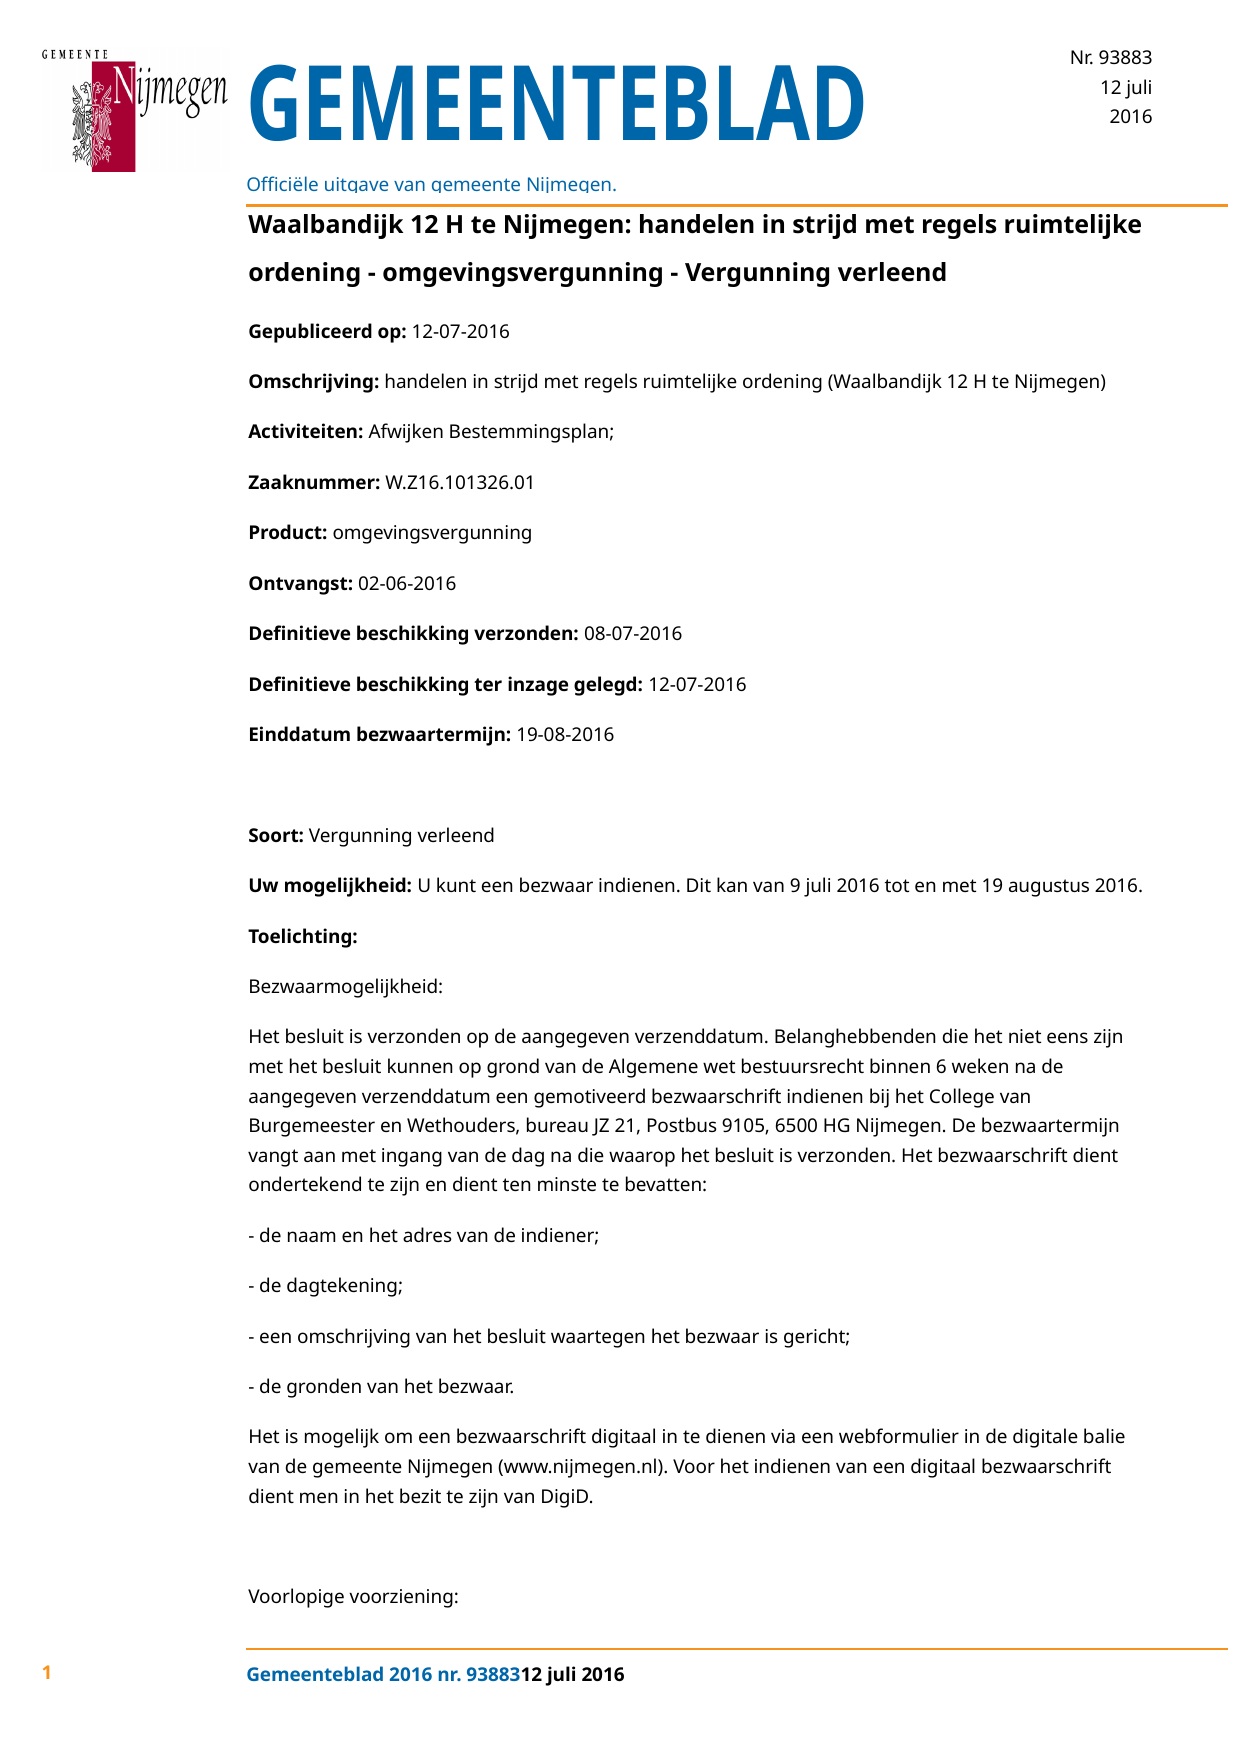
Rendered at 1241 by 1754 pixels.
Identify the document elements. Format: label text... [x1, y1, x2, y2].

text Zaaknummer: W.Z16.101326.01 [248, 469, 1152, 495]
text Soort: Vergunning verleend [248, 822, 1152, 848]
text Definitieve beschikking verzonden: 08-07-2016 [248, 620, 1152, 646]
text Omschrijving: handelen in strijd met regels ruimtelijke ordening (Waalbandijk 12 H te Nijmegen) [248, 368, 1152, 394]
text Product: omgevingsvergunning [248, 519, 1152, 545]
text - de gronden van het bezwaar. [248, 1373, 1152, 1399]
text - een omschrijving van het besluit waartegen het bezwaar is gericht; [248, 1323, 1152, 1349]
text Einddatum bezwaartermijn: 19-08-2016 [248, 721, 1152, 747]
text Gepubliceerd op: 12-07-2016 [248, 318, 1152, 344]
text Voorlopige voorziening: [248, 1584, 1152, 1609]
text Het is mogelijk om een bezwaarschrift digitaal in te dienen via een webformulier in de digitale balie van de gemeente Nijmegen (www.nijmegen.nl). Voor het indienen van een digitaal bezwaarschrift dient men in het bezit te zijn van DigiD. [248, 1424, 1152, 1509]
text - de naam en het adres van de indiener; [248, 1222, 1152, 1248]
text Activiteiten: Afwijken Bestemmingsplan; [248, 419, 1152, 444]
picture [41, 47, 231, 172]
text - de dagtekening; [248, 1272, 1152, 1298]
text Bezwaarmogelijkheid: [248, 973, 1152, 999]
text Het besluit is verzonden op de aangegeven verzenddatum. Belanghebbenden die het niet eens zijn met het besluit kunnen op grond van de Algemene wet bestuursrecht binnen 6 weken na de aangegeven verzenddatum een gemotiveerd bezwaarschrift indienen bij het College van Burgemeester en Wethouders, bureau JZ 21, Postbus 9105, 6500 HG Nijmegen. De bezwaartermijn vangt aan met ingang van de dag na die waarop het besluit is verzonden. Het bezwaarschrift dient ondertekend te zijn en dient ten minste te bevatten: [248, 1024, 1152, 1197]
text Waalbandijk 12 H te Nijmegen: handelen in strijd met regels ruimtelijke ordening - omgevingsvergunning - Vergunning verleend [248, 207, 1152, 288]
text Uw mogelijkheid: U kunt een bezwaar indienen. Dit kan van 9 juli 2016 tot en met 19 augustus 2016. [248, 872, 1152, 898]
text Toelichting: [248, 923, 1152, 949]
text Ontvangst: 02-06-2016 [248, 570, 1152, 596]
text Definitieve beschikking ter inzage gelegd: 12-07-2016 [248, 671, 1152, 697]
